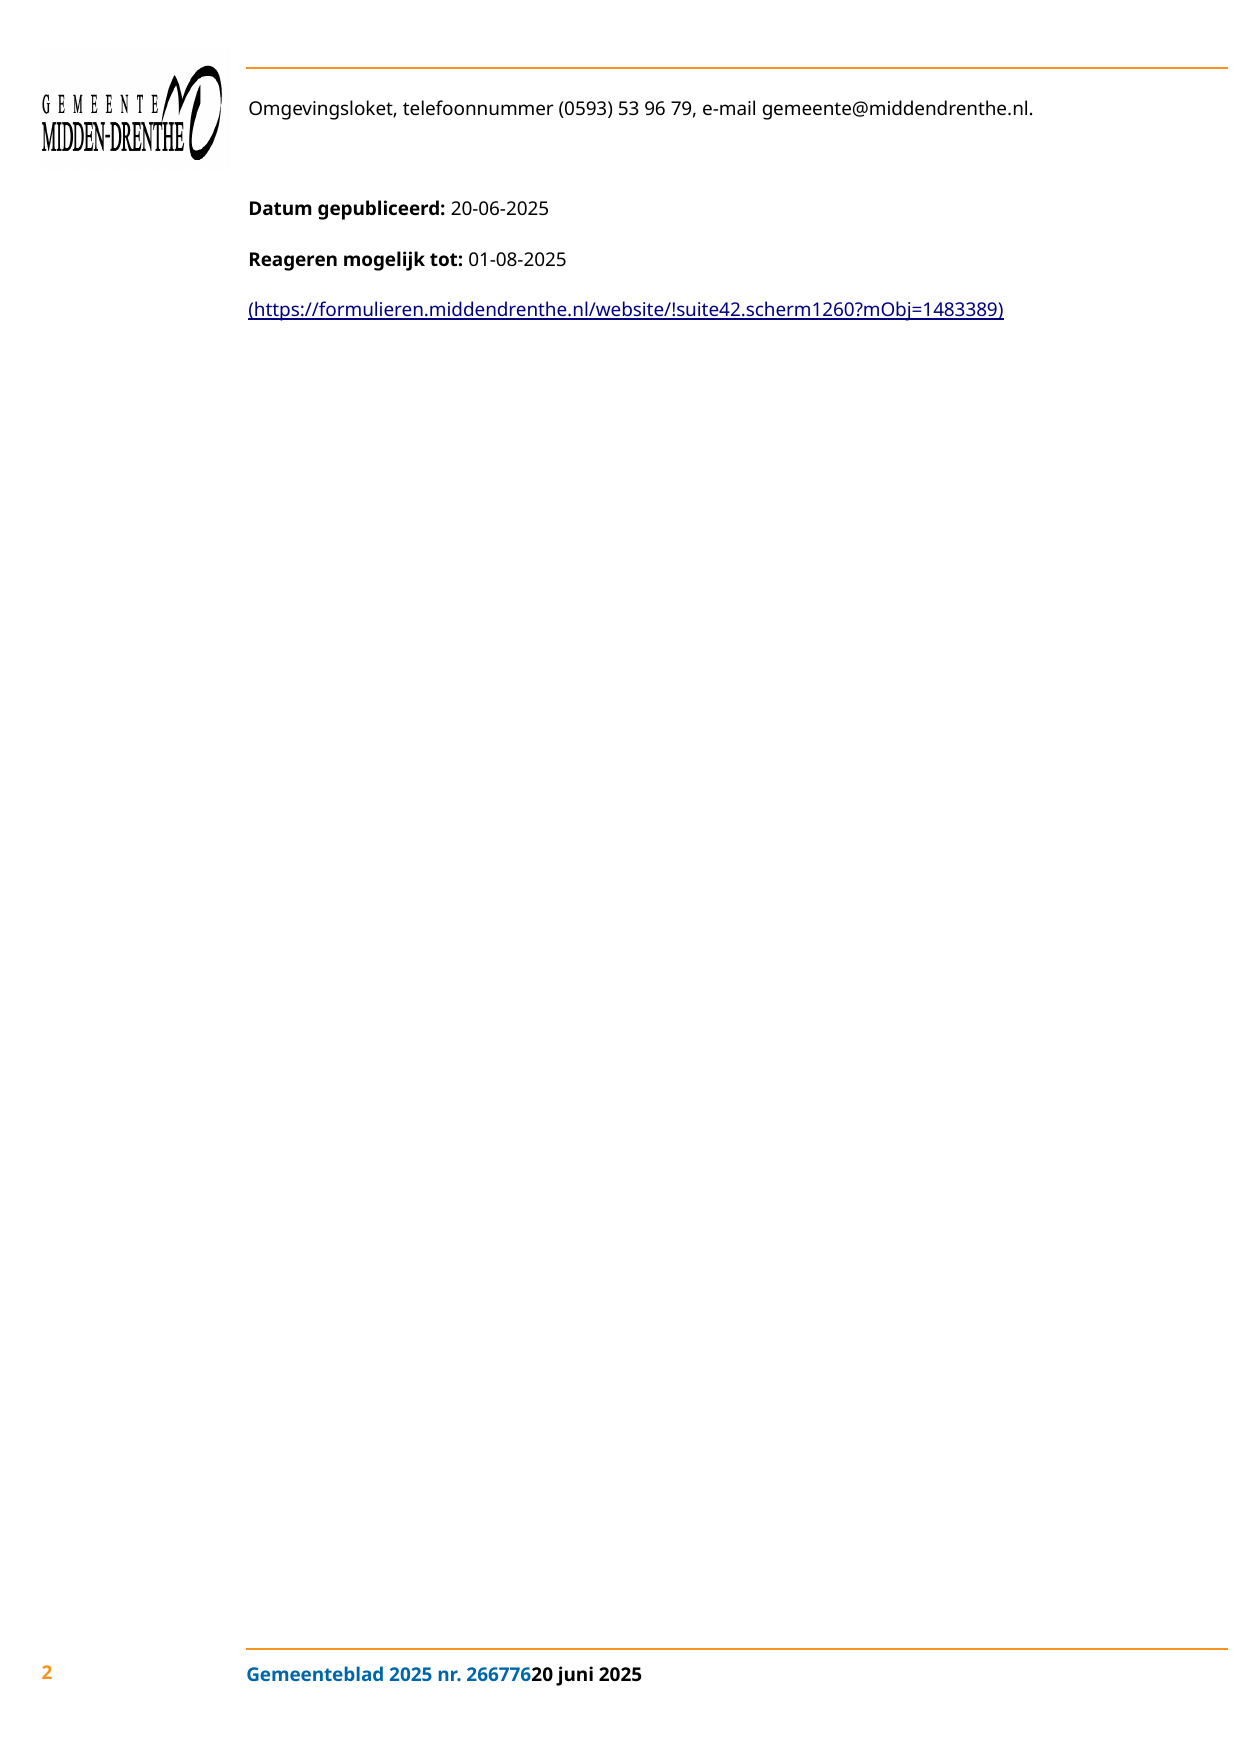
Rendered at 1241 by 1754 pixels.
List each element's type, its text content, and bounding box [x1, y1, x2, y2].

text Reageren mogelijk tot: 01-08-2025 [248, 246, 1152, 272]
text Omgevingsloket, telefoonnummer (0593) 53 96 79, e-mail gemeente@middendrenthe.nl. [248, 95, 1152, 121]
text Datum gepubliceerd: 20-06-2025 [248, 196, 1152, 221]
picture [41, 47, 231, 172]
text (https://formulieren.middendrenthe.nl/website/!suite42.scherm1260?mObj=1483389) [248, 296, 1152, 322]
